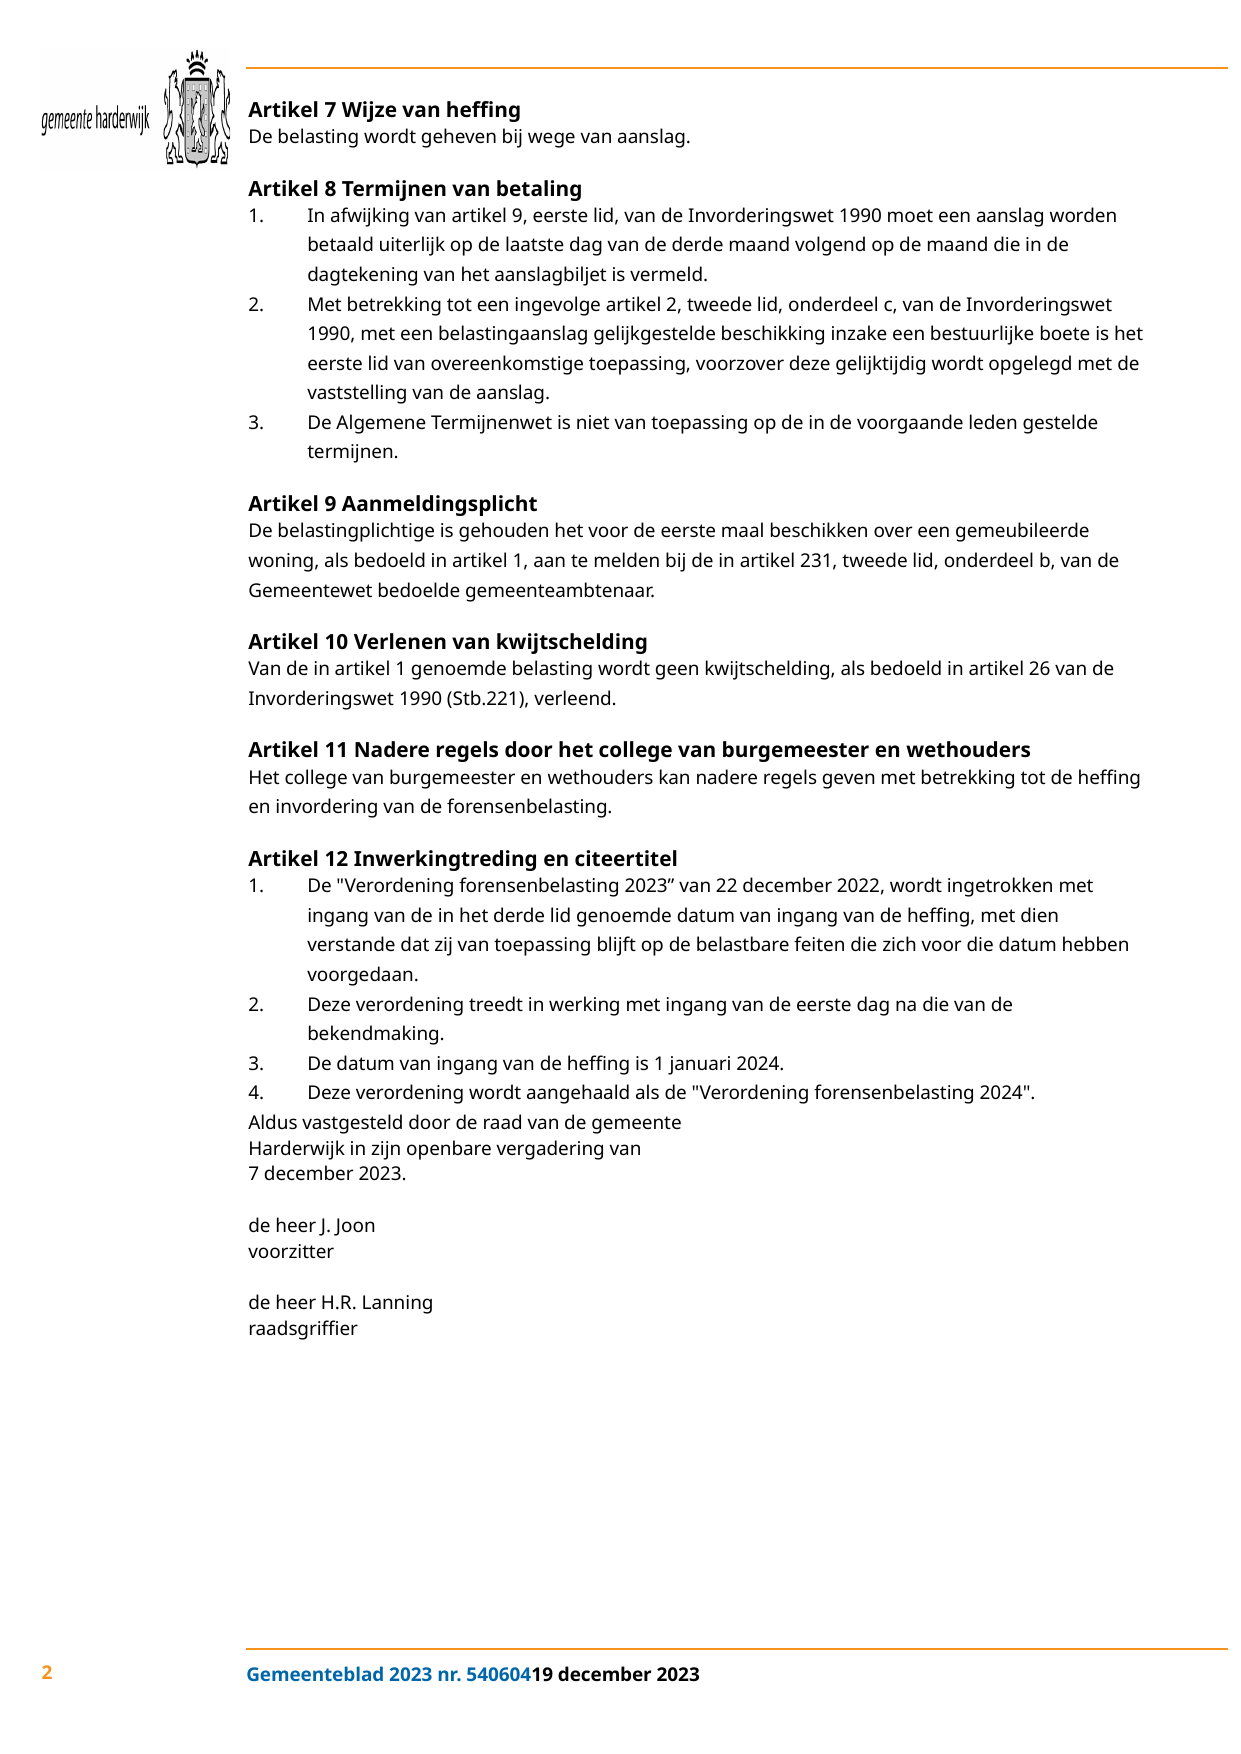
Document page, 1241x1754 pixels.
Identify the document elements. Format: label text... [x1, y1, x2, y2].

list Deze verordening wordt aangehaald als de "Verordening forensenbelasting 2024". [248, 1079, 1152, 1105]
list De "Verordening forensenbelasting 2023” van 22 december 2022, wordt ingetrokken met ingang van de in het derde lid genoemde datum van ingang van de heffing, met dien verstande dat zij van toepassing blijft op de belastbare feiten die zich voor die datum hebben voorgedaan. [248, 872, 1152, 987]
text Artikel 10 Verlenen van kwijtschelding [248, 627, 1152, 656]
text 7 december 2023. [248, 1161, 1152, 1186]
text Artikel 9 Aanmeldingsplicht [248, 489, 1152, 518]
text Artikel 7 Wijze van heffing [248, 95, 1152, 123]
text Het college van burgemeester en wethouders kan nadere regels geven met betrekking tot de heffing en invordering van de forensenbelasting. [248, 764, 1152, 819]
list De datum van ingang van de heffing is 1 januari 2024. [248, 1050, 1152, 1076]
text de heer J. Joon [248, 1212, 1152, 1238]
text Artikel 11 Nadere regels door het college van burgemeester en wethouders [248, 736, 1152, 764]
text Artikel 12 Inwerkingtreding en citeertitel [248, 844, 1152, 872]
list In afwijking van artikel 9, eerste lid, van de Invorderingswet 1990 moet een aanslag worden betaald uiterlijk op de laatste dag van de derde maand volgend op de maand die in de dagtekening van het aanslagbiljet is vermeld. [248, 202, 1152, 287]
list Met betrekking tot een ingevolge artikel 2, tweede lid, onderdeel c, van de Invorderingswet 1990, met een belastingaanslag gelijkgestelde beschikking inzake een bestuurlijke boete is het eerste lid van overeenkomstige toepassing, voorzover deze gelijktijdig wordt opgelegd met de vaststelling van de aanslag. [248, 291, 1152, 405]
text raadsgriffier [248, 1315, 1152, 1341]
text Van de in artikel 1 genoemde belasting wordt geen kwijtschelding, als bedoeld in artikel 26 van de Invorderingswet 1990 (Stb.221), verleend. [248, 656, 1152, 711]
text De belastingplichtige is gehouden het voor de eerste maal beschikken over een gemeubileerde woning, als bedoeld in artikel 1, aan te melden bij de in artikel 231, tweede lid, onderdeel b, van de Gemeentewet bedoelde gemeenteambtenaar. [248, 518, 1152, 602]
text de heer H.R. Lanning [248, 1289, 1152, 1315]
text Harderwijk in zijn openbare vergadering van [248, 1135, 1152, 1161]
list De Algemene Termijnenwet is niet van toepassing op de in de voorgaande leden gestelde termijnen. [248, 409, 1152, 464]
text Aldus vastgesteld door de raad van de gemeente [248, 1109, 1152, 1135]
text De belasting wordt geheven bij wege van aanslag. [248, 123, 1152, 149]
list Deze verordening treedt in werking met ingang van de eerste dag na die van de bekendmaking. [248, 991, 1152, 1046]
picture [41, 47, 231, 172]
text voorzitter [248, 1238, 1152, 1263]
text Artikel 8 Termijnen van betaling [248, 174, 1152, 202]
